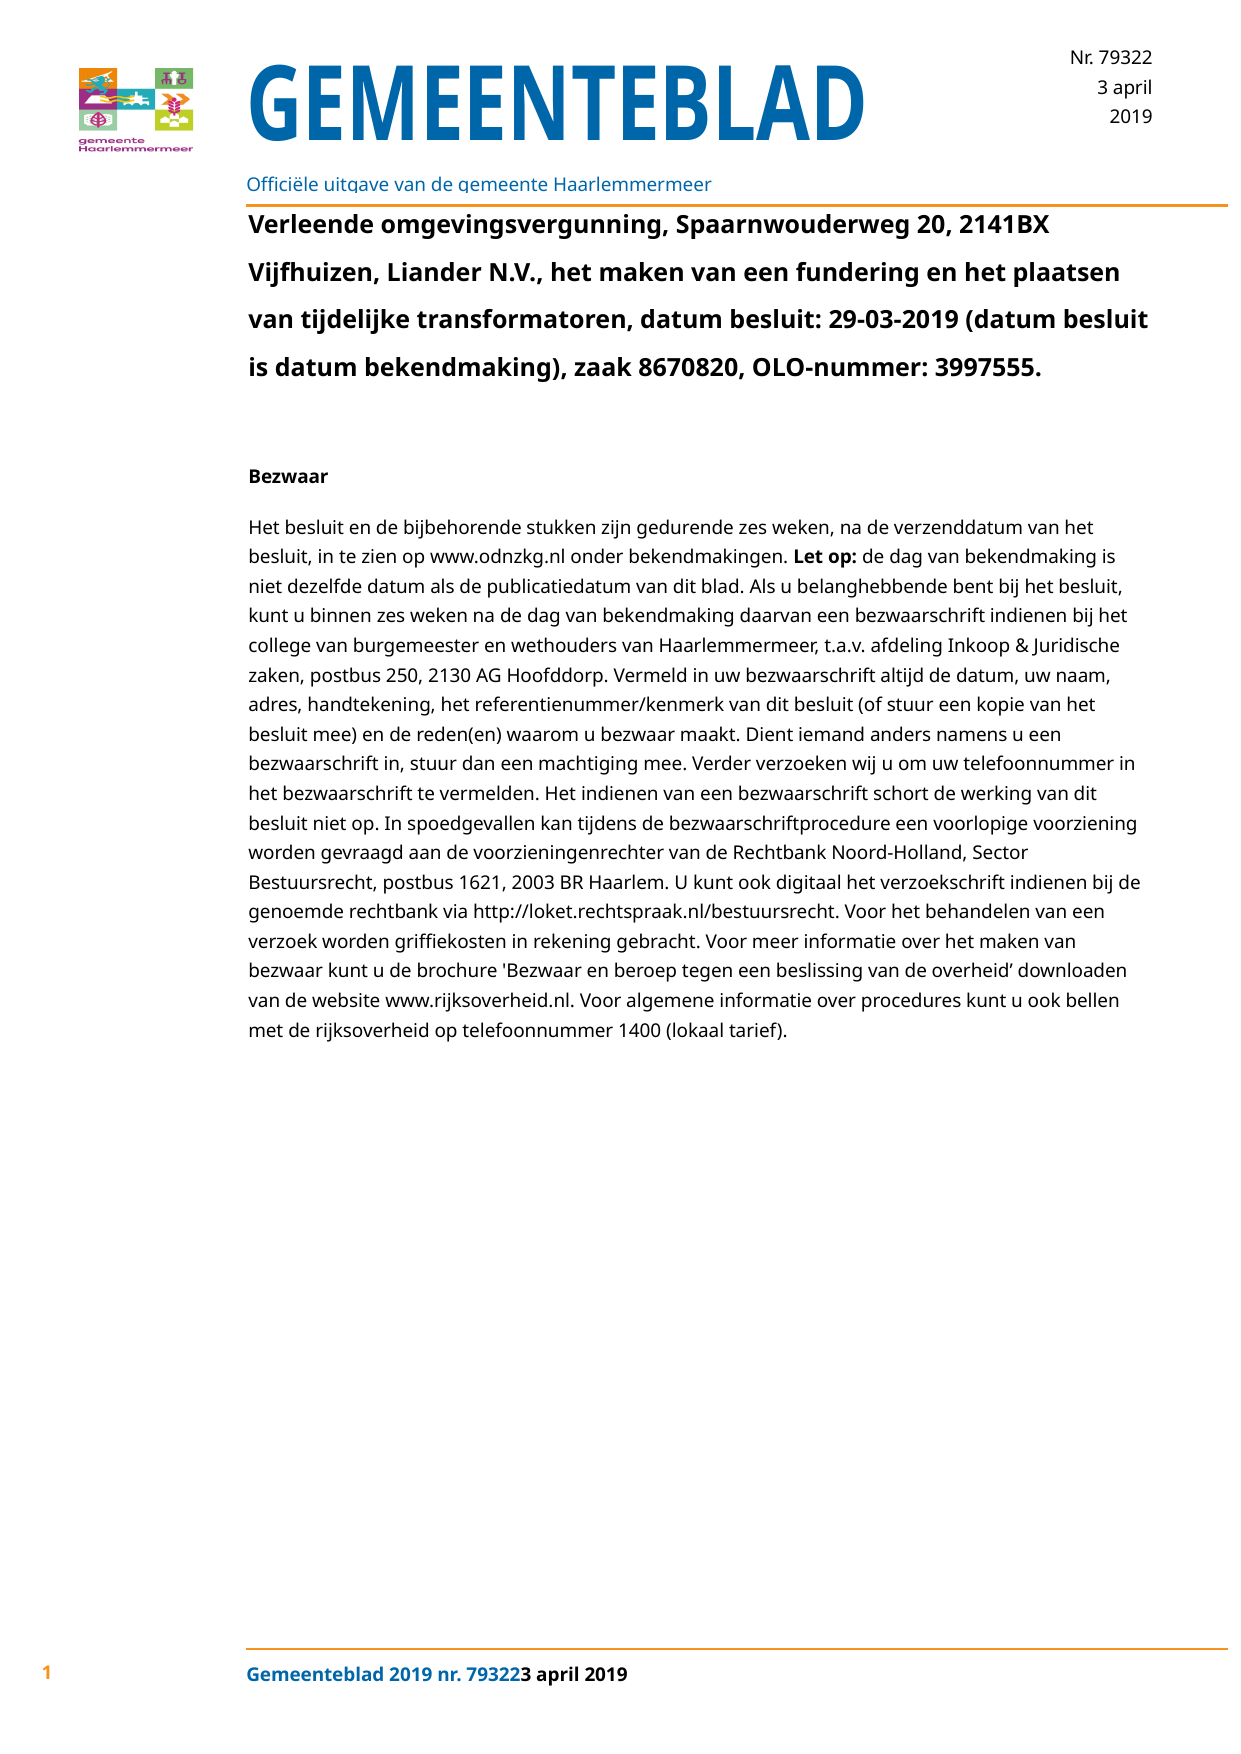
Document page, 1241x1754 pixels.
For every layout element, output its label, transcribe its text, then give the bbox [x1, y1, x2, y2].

text Het besluit en de bijbehorende stukken zijn gedurende zes weken, na de verzenddatum van het besluit, in te zien op www.odnzkg.nl onder bekendmakingen. Let op: de dag van bekendmaking is niet dezelfde datum als de publicatiedatum van dit blad. Als u belanghebbende bent bij het besluit, kunt u binnen zes weken na de dag van bekendmaking daarvan een bezwaarschrift indienen bij het college van burgemeester en wethouders van Haarlemmermeer, t.a.v. afdeling Inkoop & Juridische zaken, postbus 250, 2130 AG Hoofddorp. Vermeld in uw bezwaarschrift altijd de datum, uw naam, adres, handtekening, het referentienummer/kenmerk van dit besluit (of stuur een kopie van het besluit mee) en de reden(en) waarom u bezwaar maakt. Dient iemand anders namens u een bezwaarschrift in, stuur dan een machtiging mee. Verder verzoeken wij u om uw telefoonnummer in het bezwaarschrift te vermelden. Het indienen van een bezwaarschrift schort de werking van dit besluit niet op. In spoedgevallen kan tijdens de bezwaarschriftprocedure een voorlopige voorziening worden gevraagd aan de voorzieningenrechter van de Rechtbank Noord-Holland, Sector Bestuursrecht, postbus 1621, 2003 BR Haarlem. U kunt ook digitaal het verzoekschrift indienen bij de genoemde rechtbank via http://loket.rechtspraak.nl/bestuursrecht. Voor het behandelen van een verzoek worden griffiekosten in rekening gebracht. Voor meer informatie over het maken van bezwaar kunt u de brochure 'Bezwaar en beroep tegen een beslissing van de overheid’ downloaden van de website www.rijksoverheid.nl. Voor algemene informatie over procedures kunt u ook bellen met de rijksoverheid op telefoonnummer 1400 (lokaal tarief). [248, 514, 1152, 1043]
picture [41, 47, 231, 172]
text Verleende omgevingsvergunning, Spaarnwouderweg 20, 2141BX Vijfhuizen, Liander N.V., het maken van een fundering en het plaatsen van tijdelijke transformatoren, datum besluit: 29-03-2019 (datum besluit is datum bekendmaking), zaak 8670820, OLO-nummer: 3997555. [248, 207, 1152, 384]
text Bezwaar [248, 463, 1152, 489]
